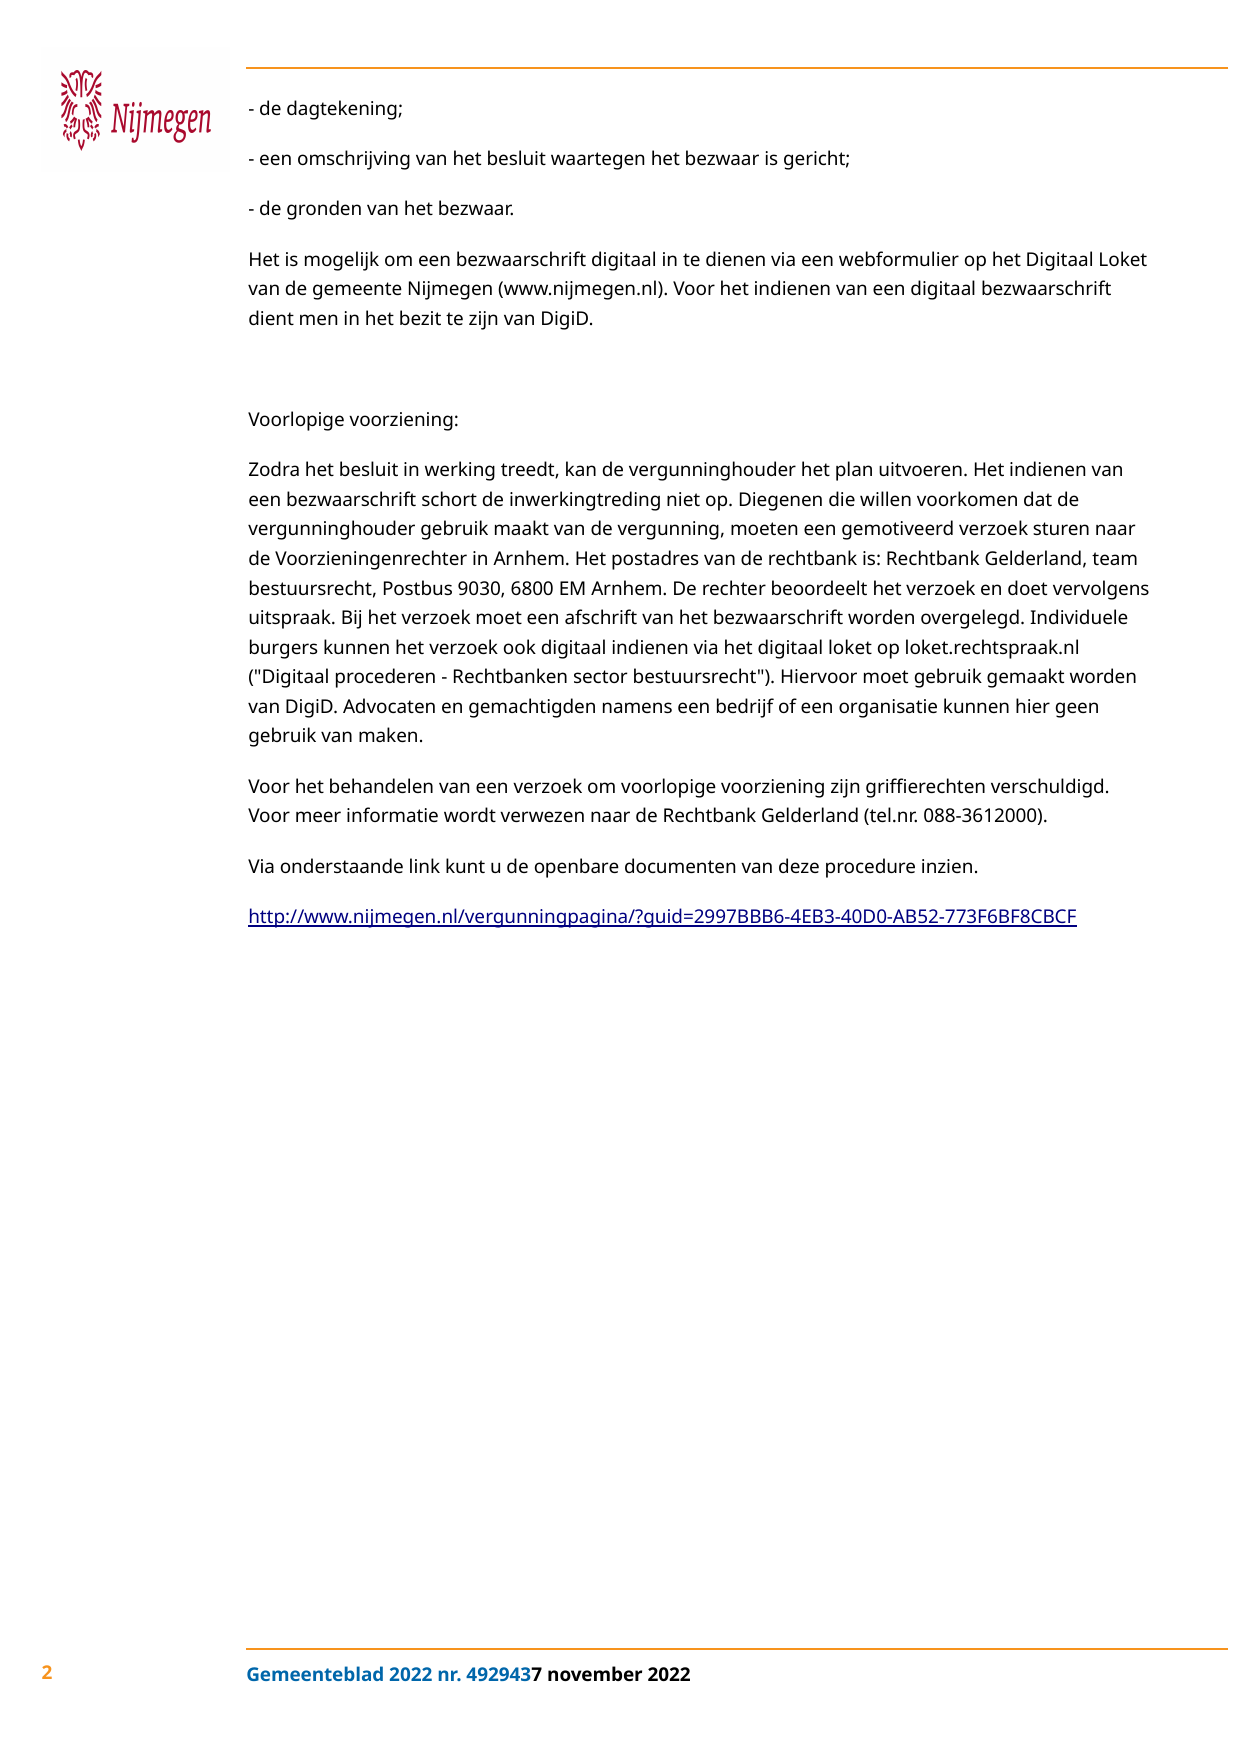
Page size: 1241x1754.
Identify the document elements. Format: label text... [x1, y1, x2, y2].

text Voorlopige voorziening: [248, 406, 1152, 432]
text Voor het behandelen van een verzoek om voorlopige voorziening zijn griffierechten verschuldigd. Voor meer informatie wordt verwezen naar de Rechtbank Gelderland (tel.nr. 088-3612000). [248, 773, 1152, 828]
text Zodra het besluit in werking treedt, kan de vergunninghouder het plan uitvoeren. Het indienen van een bezwaarschrift schort de inwerkingtreding niet op. Diegenen die willen voorkomen dat de vergunninghouder gebruik maakt van de vergunning, moeten een gemotiveerd verzoek sturen naar de Voorzieningenrechter in Arnhem. Het postadres van de rechtbank is: Rechtbank Gelderland, team bestuursrecht, Postbus 9030, 6800 EM Arnhem. De rechter beoordeelt het verzoek en doet vervolgens uitspraak. Bij het verzoek moet een afschrift van het bezwaarschrift worden overgelegd. Individuele burgers kunnen het verzoek ook digitaal indienen via het digitaal loket op loket.rechtspraak.nl ("Digitaal procederen - Rechtbanken sector bestuursrecht"). Hiervoor moet gebruik gemaakt worden van DigiD. Advocaten en gemachtigden namens een bedrijf of een organisatie kunnen hier geen gebruik van maken. [248, 456, 1152, 748]
text Het is mogelijk om een bezwaarschrift digitaal in te dienen via een webformulier op het Digitaal Loket van de gemeente Nijmegen (www.nijmegen.nl). Voor het indienen van een digitaal bezwaarschrift dient men in het bezit te zijn van DigiD. [248, 246, 1152, 331]
text - de dagtekening; [248, 95, 1152, 121]
text - een omschrijving van het besluit waartegen het bezwaar is gericht; [248, 145, 1152, 171]
text - de gronden van het bezwaar. [248, 196, 1152, 221]
text http://www.nijmegen.nl/vergunningpagina/?guid=2997BBB6-4EB3-40D0-AB52-773F6BF8CBCF [248, 903, 1152, 929]
picture [41, 47, 231, 172]
text Via onderstaande link kunt u de openbare documenten van deze procedure inzien. [248, 853, 1152, 879]
